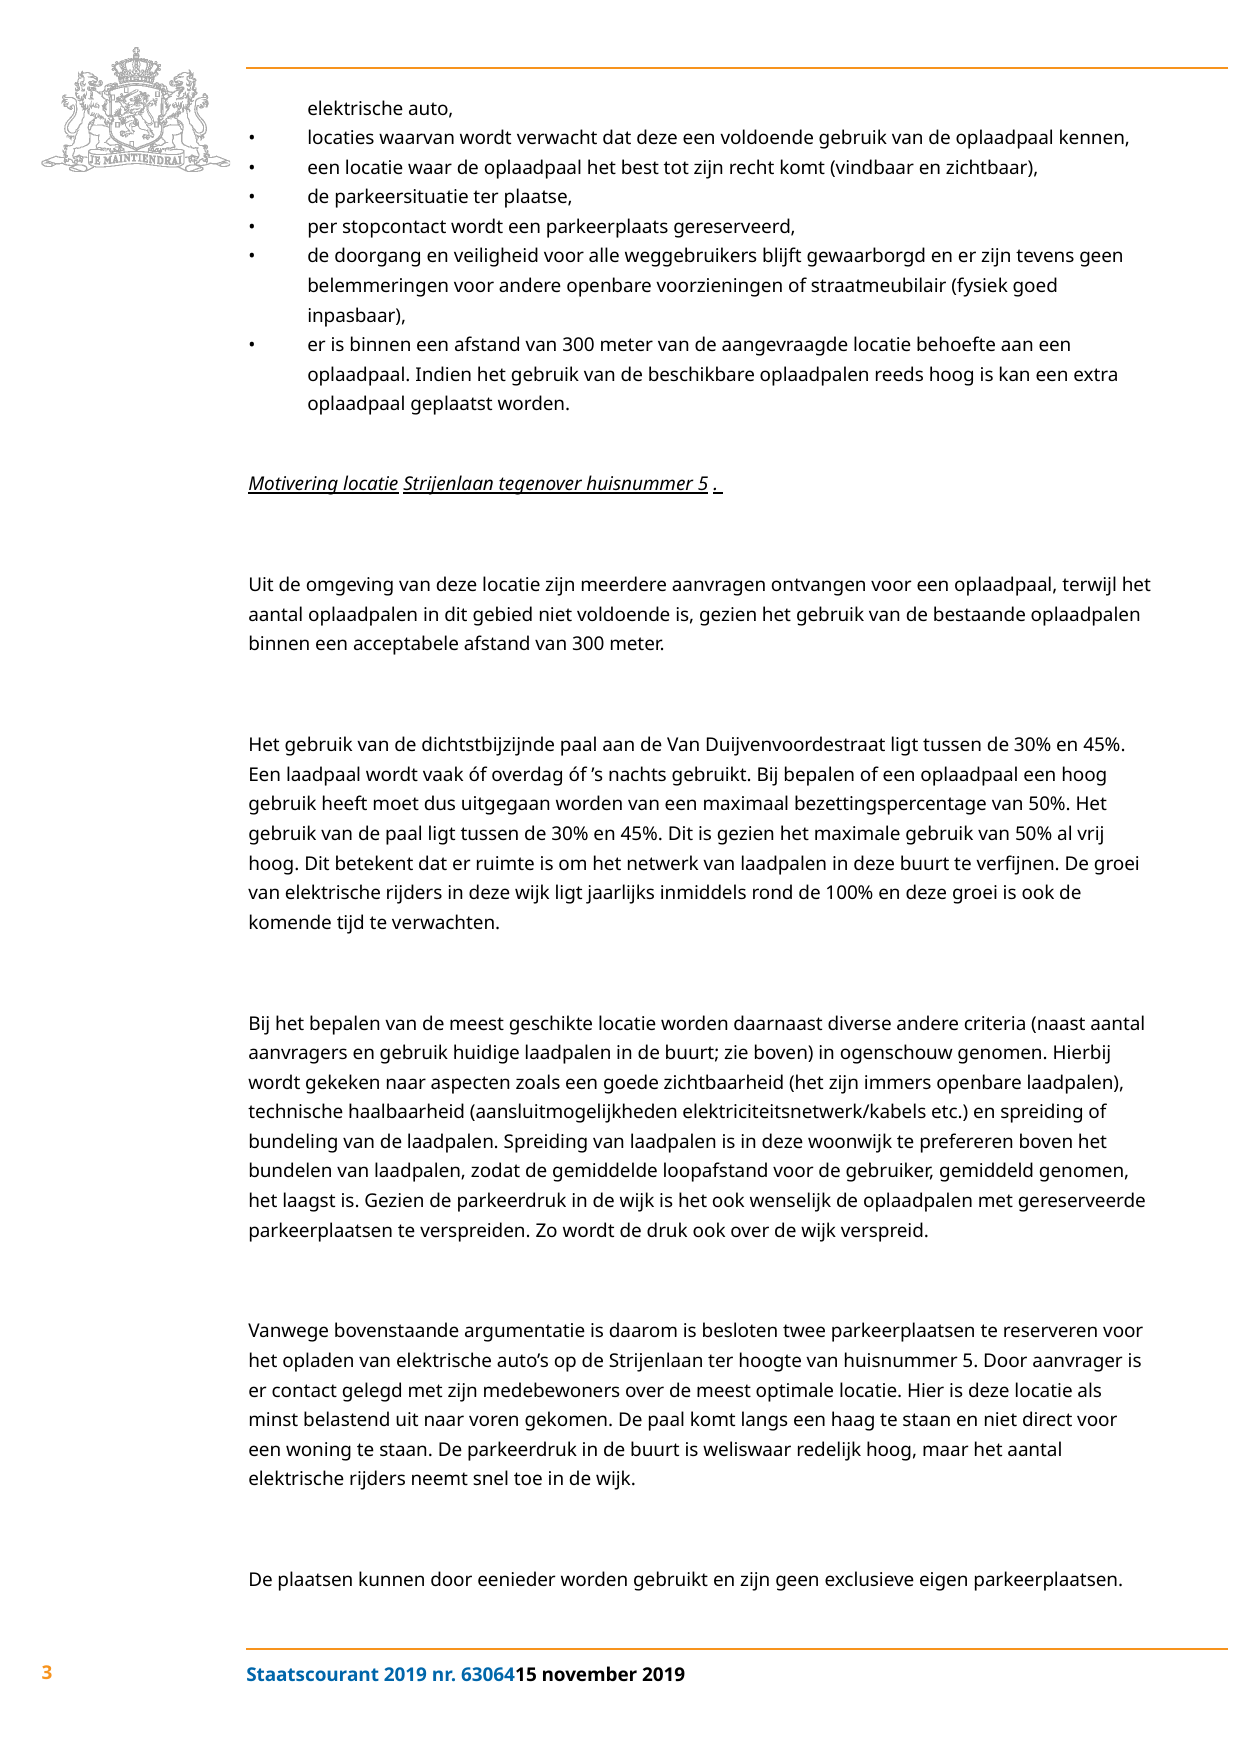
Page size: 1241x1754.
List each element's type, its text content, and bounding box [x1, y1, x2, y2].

text Bij het bepalen van de meest geschikte locatie worden daarnaast diverse andere criteria (naast aantal aanvragers en gebruik huidige laadpalen in de buurt; zie boven) in ogenschouw genomen. Hierbij wordt gekeken naar aspecten zoals een goede zichtbaarheid (het zijn immers openbare laadpalen), technische haalbaarheid (aansluitmogelijkheden elektriciteitsnetwerk/kabels etc.) en spreiding of bundeling van de laadpalen. Spreiding van laadpalen is in deze woonwijk te prefereren boven het bundelen van laadpalen, zodat de gemiddelde loopafstand voor de gebruiker, gemiddeld genomen, het laagst is. Gezien de parkeerdruk in de wijk is het ook wenselijk de oplaadpalen met gereserveerde parkeerplaatsen te verspreiden. Zo wordt de druk ook over de wijk verspreid. [248, 1010, 1152, 1243]
text Motivering locatie Strijenlaan tegenover huisnummer 5 . [248, 471, 1152, 496]
text De plaatsen kunnen door eenieder worden gebruikt en zijn geen exclusieve eigen parkeerplaatsen. [248, 1566, 1152, 1592]
list elektrische auto, [248, 95, 1152, 121]
text Uit de omgeving van deze locatie zijn meerdere aanvragen ontvangen voor een oplaadpaal, terwijl het aantal oplaadpalen in dit gebied niet voldoende is, gezien het gebruik van de bestaande oplaadpalen binnen een acceptabele afstand van 300 meter. [248, 571, 1152, 656]
list er is binnen een afstand van 300 meter van de aangevraagde locatie behoefte aan een oplaadpaal. Indien het gebruik van de beschikbare oplaadpalen reeds hoog is kan een extra oplaadpaal geplaatst worden. [248, 331, 1152, 416]
list locaties waarvan wordt verwacht dat deze een voldoende gebruik van de oplaadpaal kennen, [248, 124, 1152, 150]
text Het gebruik van de dichtstbijzijnde paal aan de Van Duijvenvoordestraat ligt tussen de 30% en 45%. Een laadpaal wordt vaak óf overdag óf ’s nachts gebruikt. Bij bepalen of een oplaadpaal een hoog gebruik heeft moet dus uitgegaan worden van een maximaal bezettingspercentage van 50%. Het gebruik van de paal ligt tussen de 30% en 45%. Dit is gezien het maximale gebruik van 50% al vrij hoog. Dit betekent dat er ruimte is om het netwerk van laadpalen in deze buurt te verfijnen. De groei van elektrische rijders in deze wijk ligt jaarlijks inmiddels rond de 100% en deze groei is ook de komende tijd te verwachten. [248, 731, 1152, 935]
list de doorgang en veiligheid voor alle weggebruikers blijft gewaarborgd en er zijn tevens geen belemmeringen voor andere openbare voorzieningen of straatmeubilair (fysiek goed inpasbaar), [248, 243, 1152, 328]
picture [41, 47, 231, 172]
text Vanwege bovenstaande argumentatie is daarom is besloten twee parkeerplaatsen te reserveren voor het opladen van elektrische auto’s op de Strijenlaan ter hoogte van huisnummer 5. Door aanvrager is er contact gelegd met zijn medebewoners over de meest optimale locatie. Hier is deze locatie als minst belastend uit naar voren gekomen. De paal komt langs een haag te staan en niet direct voor een woning te staan. De parkeerdruk in de buurt is weliswaar redelijk hoog, maar het aantal elektrische rijders neemt snel toe in de wijk. [248, 1318, 1152, 1491]
list per stopcontact wordt een parkeerplaats gereserveerd, [248, 213, 1152, 239]
list de parkeersituatie ter plaatse, [248, 183, 1152, 209]
list een locatie waar de oplaadpaal het best tot zijn recht komt (vindbaar en zichtbaar), [248, 154, 1152, 180]
